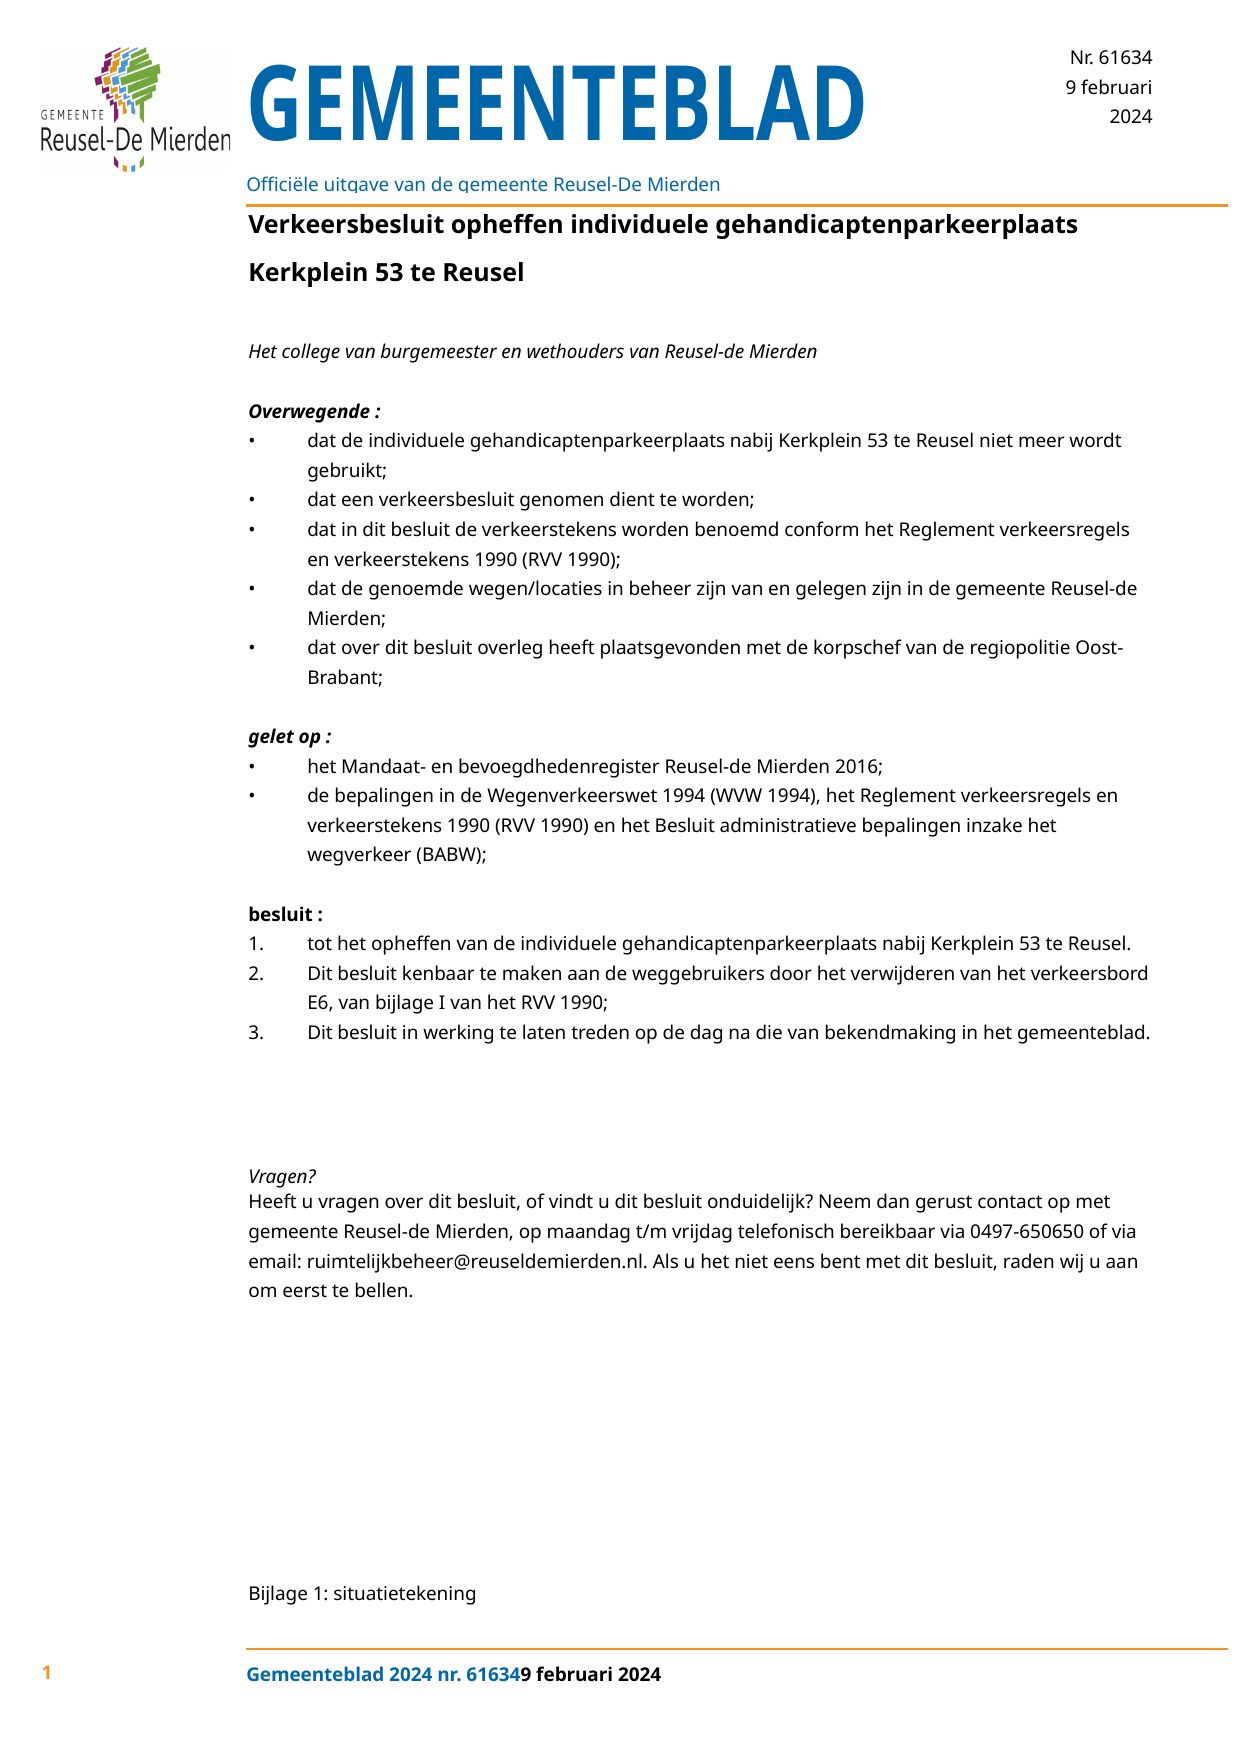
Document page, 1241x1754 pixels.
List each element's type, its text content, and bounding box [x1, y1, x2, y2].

list tot het opheffen van de individuele gehandicaptenparkeerplaats nabij Kerkplein 53 te Reusel. [248, 930, 1152, 956]
list Dit besluit in werking te laten treden op de dag na die van bekendmaking in het gemeenteblad. [248, 1019, 1152, 1045]
picture [41, 47, 231, 172]
list dat over dit besluit overleg heeft plaatsgevonden met de korpschef van de regiopolitie Oost-Brabant; [248, 634, 1152, 690]
list dat de individuele gehandicaptenparkeerplaats nabij Kerkplein 53 te Reusel niet meer wordt gebruikt; [248, 427, 1152, 483]
text Bijlage 1: situatietekening [248, 1580, 1152, 1606]
text Het college van burgemeester en wethouders van Reusel-de Mierden [248, 339, 1152, 364]
text Overwegende : [248, 398, 1152, 423]
text Vragen? [248, 1163, 1152, 1189]
list de bepalingen in de Wegenverkeerswet 1994 (WVW 1994), het Reglement verkeersregels en verkeerstekens 1990 (RVV 1990) en het Besluit administratieve bepalingen inzake het wegverkeer (BABW); [248, 782, 1152, 867]
text Heeft u vragen over dit besluit, of vindt u dit besluit onduidelijk? Neem dan gerust contact op met gemeente Reusel-de Mierden, op maandag t/m vrijdag telefonisch bereikbaar via 0497-650650 of via email: ruimtelijkbeheer@reuseldemierden.nl. Als u het niet eens bent met dit besluit, raden wij u aan om eerst te bellen. [248, 1189, 1152, 1303]
list dat in dit besluit de verkeerstekens worden benoemd conform het Reglement verkeersregels en verkeerstekens 1990 (RVV 1990); [248, 516, 1152, 571]
list dat een verkeersbesluit genomen dient te worden; [248, 487, 1152, 512]
text Verkeersbesluit opheffen individuele gehandicaptenparkeerplaats Kerkplein 53 te Reusel [248, 207, 1152, 288]
text gelet op : [248, 723, 1152, 749]
text besluit : [248, 901, 1152, 926]
list Dit besluit kenbaar te maken aan de weggebruikers door het verwijderen van het verkeersbord E6, van bijlage I van het RVV 1990; [248, 960, 1152, 1015]
list het Mandaat- en bevoegdhedenregister Reusel-de Mierden 2016; [248, 753, 1152, 778]
list dat de genoemde wegen/locaties in beheer zijn van en gelegen zijn in de gemeente Reusel-de Mierden; [248, 575, 1152, 631]
